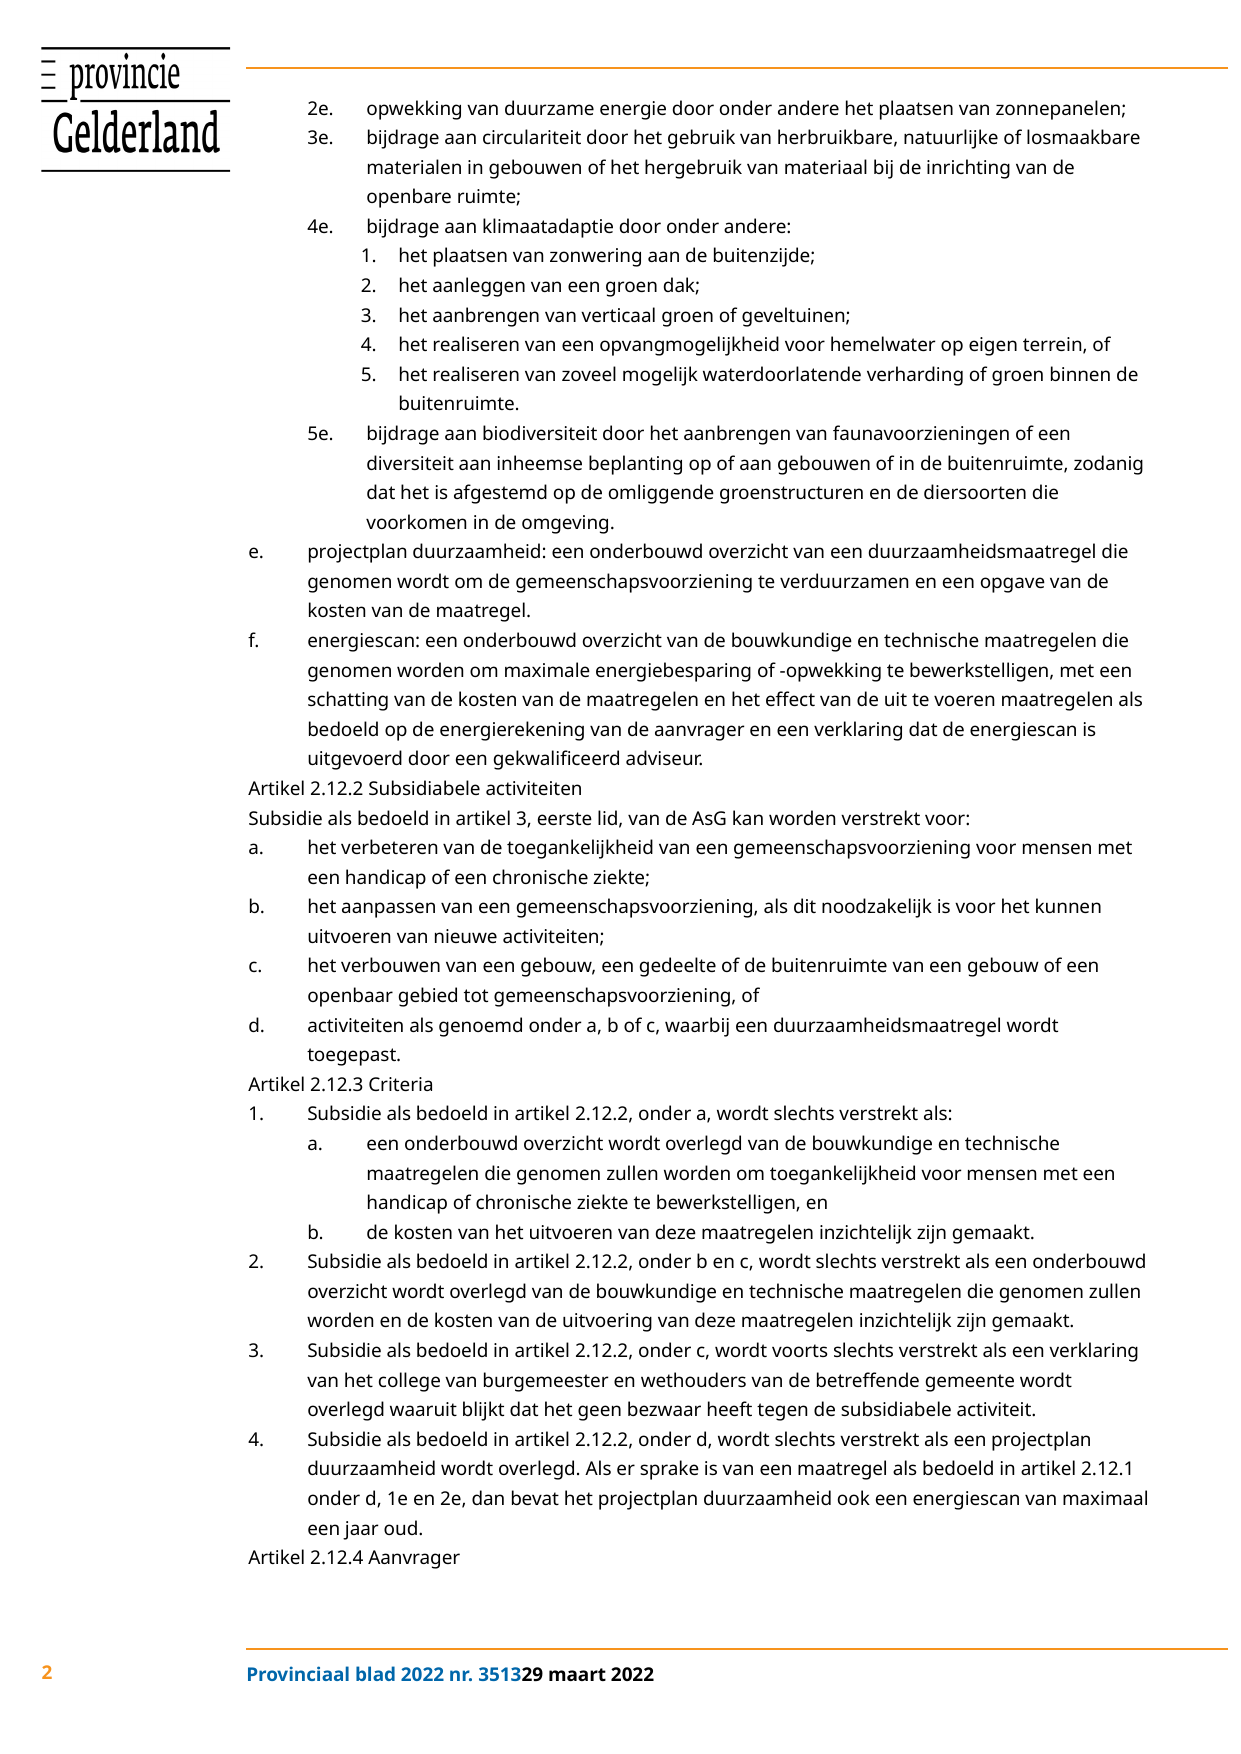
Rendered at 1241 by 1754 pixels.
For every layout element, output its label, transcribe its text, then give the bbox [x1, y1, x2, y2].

list het aanpassen van een gemeenschapsvoorziening, als dit noodzakelijk is voor het kunnen uitvoeren van nieuwe activiteiten; [248, 893, 1152, 949]
list Subsidie als bedoeld in artikel 2.12.2, onder c, wordt voorts slechts verstrekt als een verklaring van het college van burgemeester en wethouders van de betreffende gemeente wordt overlegd waaruit blijkt dat het geen bezwaar heeft tegen de subsidiabele activiteit. [248, 1337, 1152, 1422]
picture [41, 47, 231, 172]
list energiescan: een onderbouwd overzicht van de bouwkundige en technische maatregelen die genomen worden om maximale energiebesparing of -opwekking te bewerkstelligen, met een schatting van de kosten van de maatregelen en het effect van de uit te voeren maatregelen als bedoeld op de energierekening van de aanvrager en een verklaring dat de energiescan is uitgevoerd door een gekwalificeerd adviseur. [248, 627, 1152, 771]
list bijdrage aan biodiversiteit door het aanbrengen van faunavoorzieningen of een diversiteit aan inheemse beplanting op of aan gebouwen of in de buitenruimte, zodanig dat het is afgestemd op de omliggende groenstructuren en de diersoorten die voorkomen in de omgeving. [307, 420, 1152, 535]
text Artikel 2.12.4 Aanvrager [248, 1544, 1152, 1570]
list projectplan duurzaamheid: een onderbouwd overzicht van een duurzaamheidsmaatregel die genomen wordt om de gemeenschapsvoorziening te verduurzamen en een opgave van de kosten van de maatregel. [248, 538, 1152, 623]
text Artikel 2.12.2 Subsidiabele activiteiten [248, 775, 1152, 801]
list de kosten van het uitvoeren van deze maatregelen inzichtelijk zijn gemaakt. [307, 1219, 1152, 1245]
list het plaatsen van zonwering aan de buitenzijde; [361, 243, 1152, 268]
list het verbouwen van een gebouw, een gedeelte of de buitenruimte van een gebouw of een openbaar gebied tot gemeenschapsvoorziening, of [248, 953, 1152, 1008]
list Subsidie als bedoeld in artikel 2.12.2, onder d, wordt slechts verstrekt als een projectplan duurzaamheid wordt overlegd. Als er sprake is van een maatregel als bedoeld in artikel 2.12.1 onder d, 1e en 2e, dan bevat het projectplan duurzaamheid ook een energiescan van maximaal een jaar oud. [248, 1426, 1152, 1541]
list het verbeteren van de toegankelijkheid van een gemeenschapsvoorziening voor mensen met een handicap of een chronische ziekte; [248, 834, 1152, 890]
list opwekking van duurzame energie door onder andere het plaatsen van zonnepanelen; [307, 95, 1152, 121]
list een onderbouwd overzicht wordt overlegd van de bouwkundige en technische maatregelen die genomen zullen worden om toegankelijkheid voor mensen met een handicap of chronische ziekte te bewerkstelligen, en [307, 1130, 1152, 1215]
text Artikel 2.12.3 Criteria [248, 1071, 1152, 1097]
list bijdrage aan klimaatadaptie door onder andere: [307, 213, 1152, 239]
text Subsidie als bedoeld in artikel 3, eerste lid, van de AsG kan worden verstrekt voor: [248, 805, 1152, 831]
list Subsidie als bedoeld in artikel 2.12.2, onder a, wordt slechts verstrekt als: [248, 1101, 1152, 1126]
list activiteiten als genoemd onder a, b of c, waarbij een duurzaamheidsmaatregel wordt toegepast. [248, 1012, 1152, 1067]
list het aanbrengen van verticaal groen of geveltuinen; [361, 302, 1152, 328]
list bijdrage aan circulariteit door het gebruik van herbruikbare, natuurlijke of losmaakbare materialen in gebouwen of het hergebruik van materiaal bij de inrichting van de openbare ruimte; [307, 124, 1152, 209]
list Subsidie als bedoeld in artikel 2.12.2, onder b en c, wordt slechts verstrekt als een onderbouwd overzicht wordt overlegd van de bouwkundige en technische maatregelen die genomen zullen worden en de kosten van de uitvoering van deze maatregelen inzichtelijk zijn gemaakt. [248, 1248, 1152, 1333]
list het realiseren van een opvangmogelijkheid voor hemelwater op eigen terrein, of [361, 331, 1152, 357]
list het realiseren van zoveel mogelijk waterdoorlatende verharding of groen binnen de buitenruimte. [361, 361, 1152, 416]
list het aanleggen van een groen dak; [361, 272, 1152, 298]
